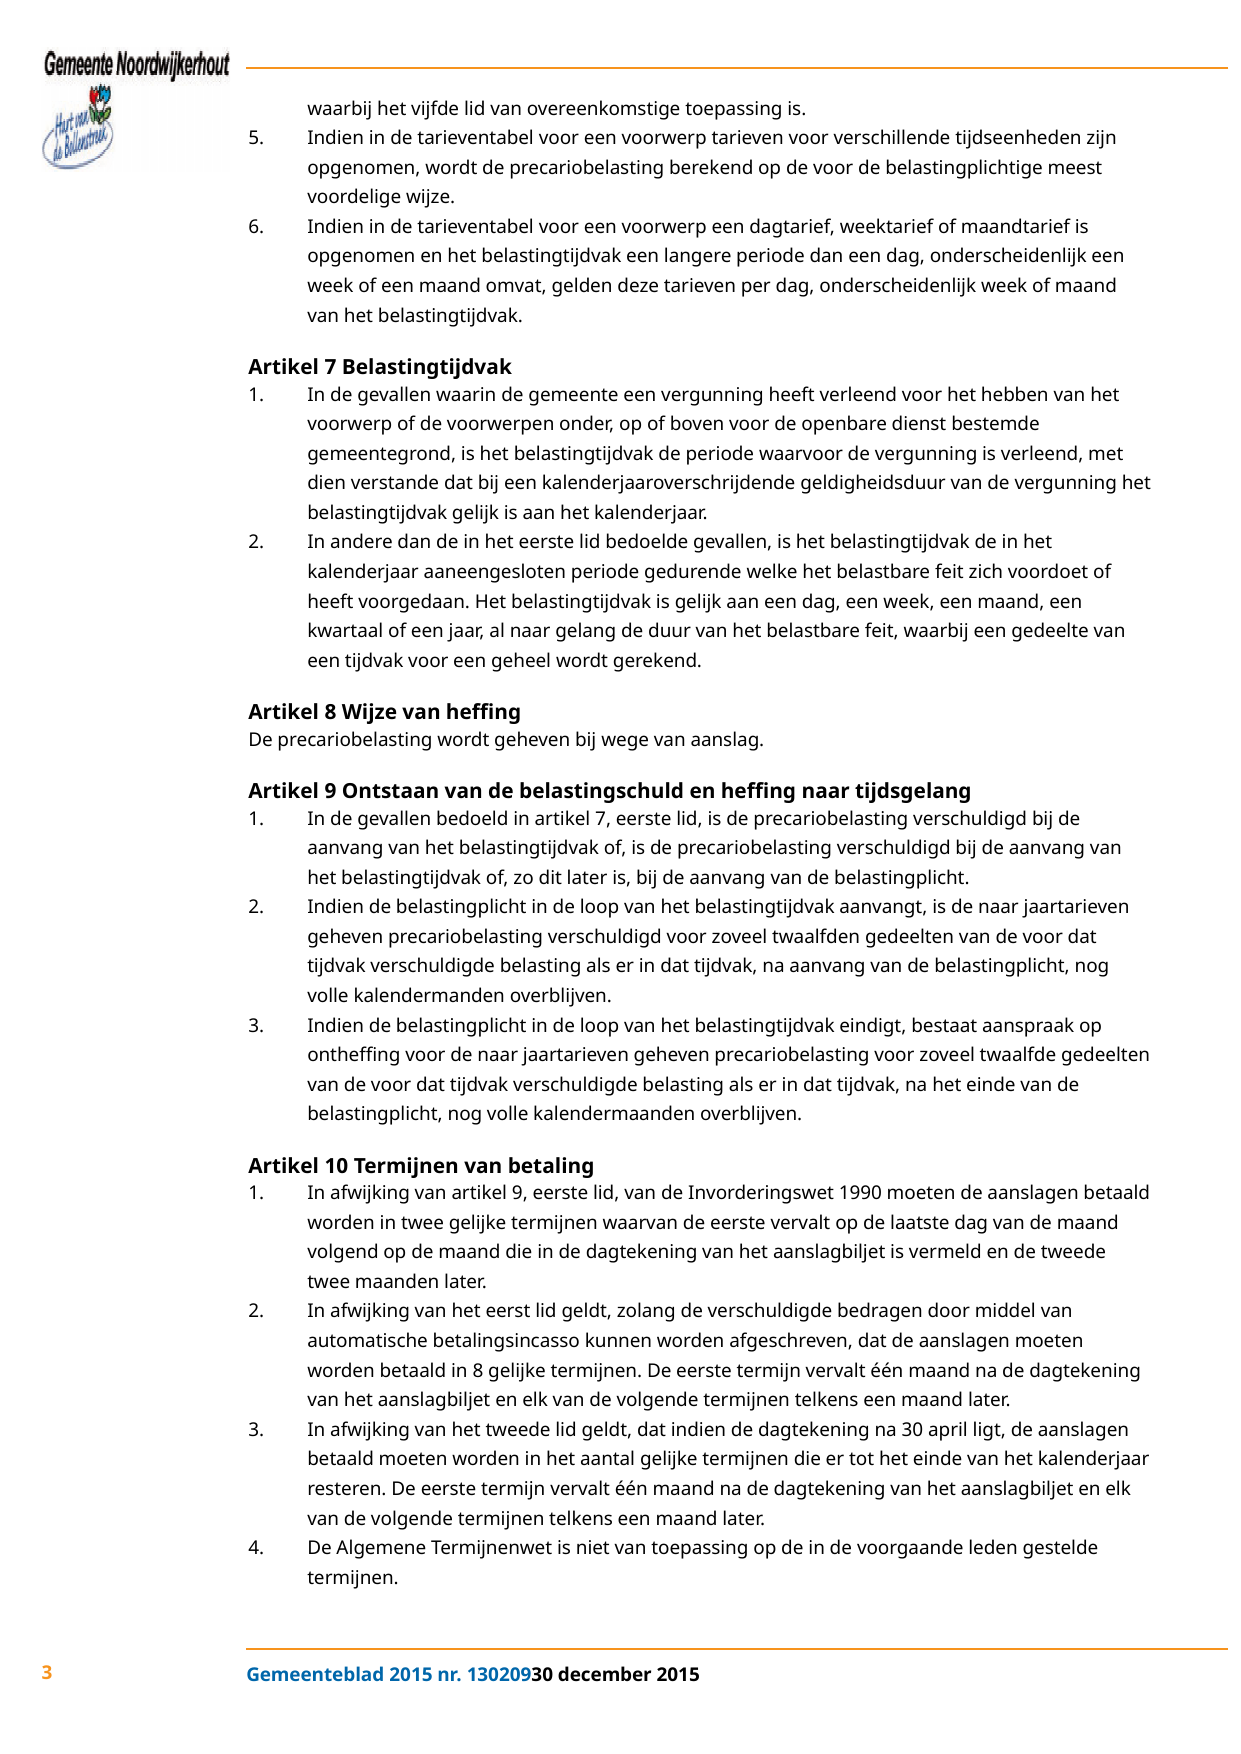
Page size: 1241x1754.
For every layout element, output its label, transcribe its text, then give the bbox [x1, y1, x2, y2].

list De Algemene Termijnenwet is niet van toepassing op de in de voorgaande leden gestelde termijnen. [248, 1534, 1152, 1590]
list In afwijking van het eerst lid geldt, zolang de verschuldigde bedragen door middel van automatische betalingsincasso kunnen worden afgeschreven, dat de aanslagen moeten worden betaald in 8 gelijke termijnen. De eerste termijn vervalt één maand na de dagtekening van het aanslagbiljet en elk van de volgende termijnen telkens een maand later. [248, 1298, 1152, 1412]
text Artikel 10 Termijnen van betaling [248, 1151, 1152, 1179]
text Artikel 8 Wijze van heffing [248, 697, 1152, 726]
list In afwijking van artikel 9, eerste lid, van de Invorderingswet 1990 moeten de aanslagen betaald worden in twee gelijke termijnen waarvan de eerste vervalt op de laatste dag van de maand volgend op de maand die in de dagtekening van het aanslagbiljet is vermeld en de tweede twee maanden later. [248, 1179, 1152, 1294]
list Indien in de tarieventabel voor een voorwerp tarieven voor verschillende tijdseenheden zijn opgenomen, wordt de precariobelasting berekend op de voor de belastingplichtige meest voordelige wijze. [248, 124, 1152, 209]
picture [41, 47, 231, 172]
list Indien de belastingplicht in de loop van het belastingtijdvak eindigt, bestaat aanspraak op ontheffing voor de naar jaartarieven geheven precariobelasting voor zoveel twaalfde gedeelten van de voor dat tijdvak verschuldigde belasting als er in dat tijdvak, na het einde van de belastingplicht, nog volle kalendermaanden overblijven. [248, 1012, 1152, 1126]
list Indien in de tarieventabel voor een voorwerp een dagtarief, weektarief of maandtarief is opgenomen en het belastingtijdvak een langere periode dan een dag, onderscheidenlijk een week of een maand omvat, gelden deze tarieven per dag, onderscheidenlijk week of maand van het belastingtijdvak. [248, 213, 1152, 328]
text Artikel 7 Belastingtijdvak [248, 352, 1152, 381]
list In afwijking van het tweede lid geldt, dat indien de dagtekening na 30 april ligt, de aanslagen betaald moeten worden in het aantal gelijke termijnen die er tot het einde van het kalenderjaar resteren. De eerste termijn vervalt één maand na de dagtekening van het aanslagbiljet en elk van de volgende termijnen telkens een maand later. [248, 1416, 1152, 1531]
list In andere dan de in het eerste lid bedoelde gevallen, is het belastingtijdvak de in het kalenderjaar aaneengesloten periode gedurende welke het belastbare feit zich voordoet of heeft voorgedaan. Het belastingtijdvak is gelijk aan een dag, een week, een maand, een kwartaal of een jaar, al naar gelang de duur van het belastbare feit, waarbij een gedeelte van een tijdvak voor een geheel wordt gerekend. [248, 529, 1152, 673]
text De precariobelasting wordt geheven bij wege van aanslag. [248, 726, 1152, 752]
list In de gevallen waarin de gemeente een vergunning heeft verleend voor het hebben van het voorwerp of de voorwerpen onder, op of boven voor de openbare dienst bestemde gemeentegrond, is het belastingtijdvak de periode waarvoor de vergunning is verleend, met dien verstande dat bij een kalenderjaaroverschrijdende geldigheidsduur van de vergunning het belastingtijdvak gelijk is aan het kalenderjaar. [248, 381, 1152, 525]
list waarbij het vijfde lid van overeenkomstige toepassing is. [248, 95, 1152, 121]
text Artikel 9 Ontstaan van de belastingschuld en heffing naar tijdsgelang [248, 776, 1152, 805]
list Indien de belastingplicht in de loop van het belastingtijdvak aanvangt, is de naar jaartarieven geheven precariobelasting verschuldigd voor zoveel twaalfden gedeelten van de voor dat tijdvak verschuldigde belasting als er in dat tijdvak, na aanvang van de belastingplicht, nog volle kalendermanden overblijven. [248, 893, 1152, 1008]
list In de gevallen bedoeld in artikel 7, eerste lid, is de precariobelasting verschuldigd bij de aanvang van het belastingtijdvak of, is de precariobelasting verschuldigd bij de aanvang van het belastingtijdvak of, zo dit later is, bij de aanvang van de belastingplicht. [248, 805, 1152, 889]
